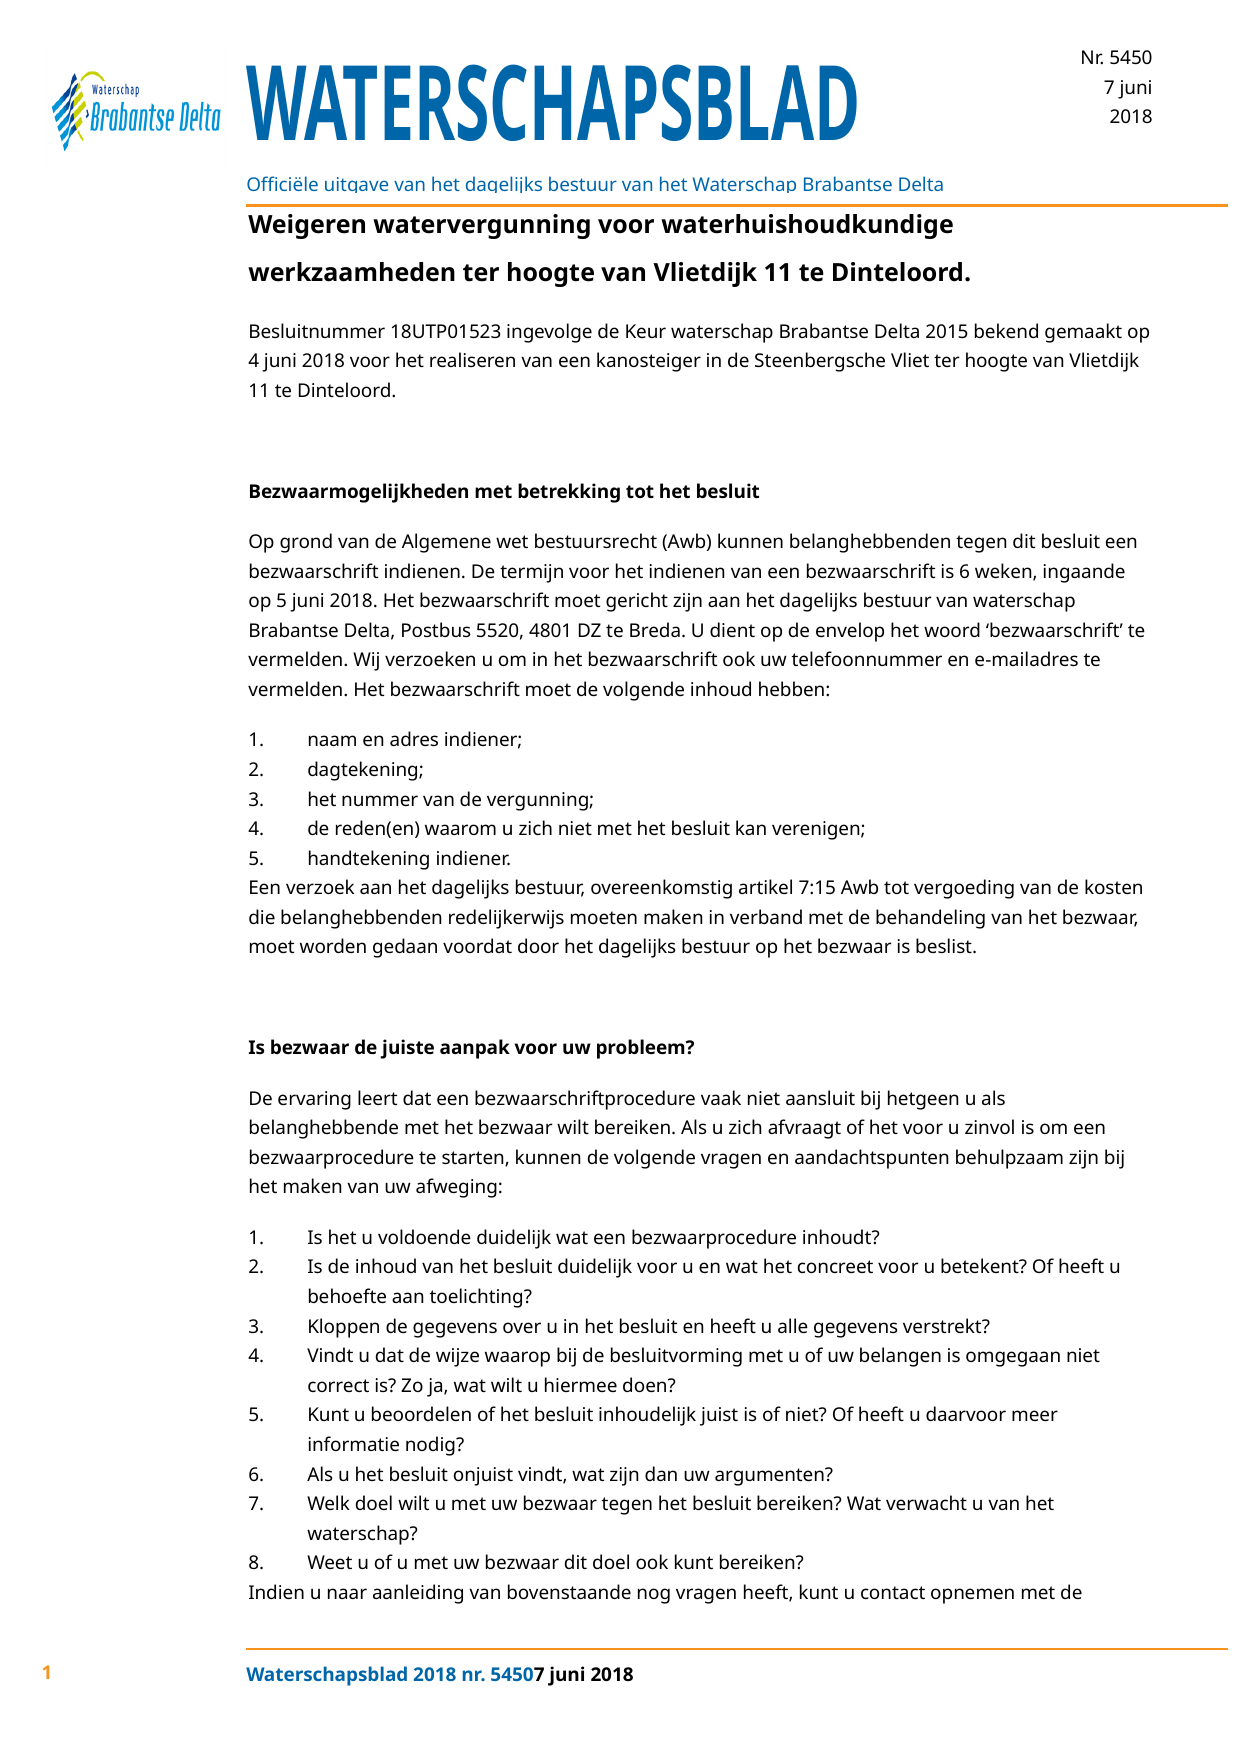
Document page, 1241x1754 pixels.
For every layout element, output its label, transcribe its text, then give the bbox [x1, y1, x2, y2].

text Op grond van de Algemene wet bestuursrecht (Awb) kunnen belanghebbenden tegen dit besluit een bezwaarschrift indienen. De termijn voor het indienen van een bezwaarschrift is 6 weken, ingaande op 5 juni 2018. Het bezwaarschrift moet gericht zijn aan het dagelijks bestuur van waterschap Brabantse Delta, Postbus 5520, 4801 DZ te Breda. U dient op de envelop het woord ‘bezwaarschrift’ te vermelden. Wij verzoeken u om in het bezwaarschrift ook uw telefoonnummer en e‑mailadres te vermelden. Het bezwaarschrift moet de volgende inhoud hebben: [248, 528, 1152, 702]
list de reden(en) waarom u zich niet met het besluit kan verenigen; [248, 815, 1152, 841]
text Bezwaarmogelijkheden met betrekking tot het besluit [248, 478, 1152, 504]
list Kloppen de gegevens over u in het besluit en heeft u alle gegevens verstrekt? [248, 1313, 1152, 1339]
list Vindt u dat de wijze waarop bij de besluitvorming met u of uw belangen is omgegaan niet correct is? Zo ja, wat wilt u hiermee doen? [248, 1342, 1152, 1398]
list Is de inhoud van het besluit duidelijk voor u en wat het concreet voor u betekent? Of heeft u behoefte aan toelichting? [248, 1254, 1152, 1309]
text Indien u naar aanleiding van bovenstaande nog vragen heeft, kunt u contact opnemen met de [248, 1579, 1152, 1605]
picture [41, 47, 231, 172]
list Welk doel wilt u met uw bezwaar tegen het besluit bereiken? Wat verwacht u van het waterschap? [248, 1490, 1152, 1546]
text De ervaring leert dat een bezwaarschriftprocedure vaak niet aansluit bij hetgeen u als belanghebbende met het bezwaar wilt bereiken. Als u zich afvraagt of het voor u zinvol is om een bezwaarprocedure te starten, kunnen de volgende vragen en aandachtspunten behulpzaam zijn bij het maken van uw afweging: [248, 1085, 1152, 1199]
list Weet u of u met uw bezwaar dit doel ook kunt bereiken? [248, 1549, 1152, 1575]
list Is het u voldoende duidelijk wat een bezwaarprocedure inhoudt? [248, 1224, 1152, 1250]
list handtekening indiener. [248, 845, 1152, 871]
text Weigeren watervergunning voor waterhuishoudkundige werkzaamheden ter hoogte van Vlietdijk 11 te Dinteloord. [248, 207, 1152, 288]
text Besluitnummer 18UTP01523 ingevolge de Keur waterschap Brabantse Delta 2015 bekend gemaakt op 4 juni 2018 voor het realiseren van een kanosteiger in de Steenbergsche Vliet ter hoogte van Vlietdijk 11 te Dinteloord. [248, 318, 1152, 403]
text Is bezwaar de juiste aanpak voor uw probleem? [248, 1034, 1152, 1060]
text Een verzoek aan het dagelijks bestuur, overeenkomstig artikel 7:15 Awb tot vergoeding van de kosten die belanghebbenden redelijkerwijs moeten maken in verband met de behandeling van het bezwaar, moet worden gedaan voordat door het dagelijks bestuur op het bezwaar is beslist. [248, 874, 1152, 959]
list dagtekening; [248, 756, 1152, 782]
list Als u het besluit onjuist vindt, wat zijn dan uw argumenten? [248, 1461, 1152, 1487]
list naam en adres indiener; [248, 727, 1152, 752]
list het nummer van de vergunning; [248, 786, 1152, 812]
list Kunt u beoordelen of het besluit inhoudelijk juist is of niet? Of heeft u daarvoor meer informatie nodig? [248, 1402, 1152, 1457]
